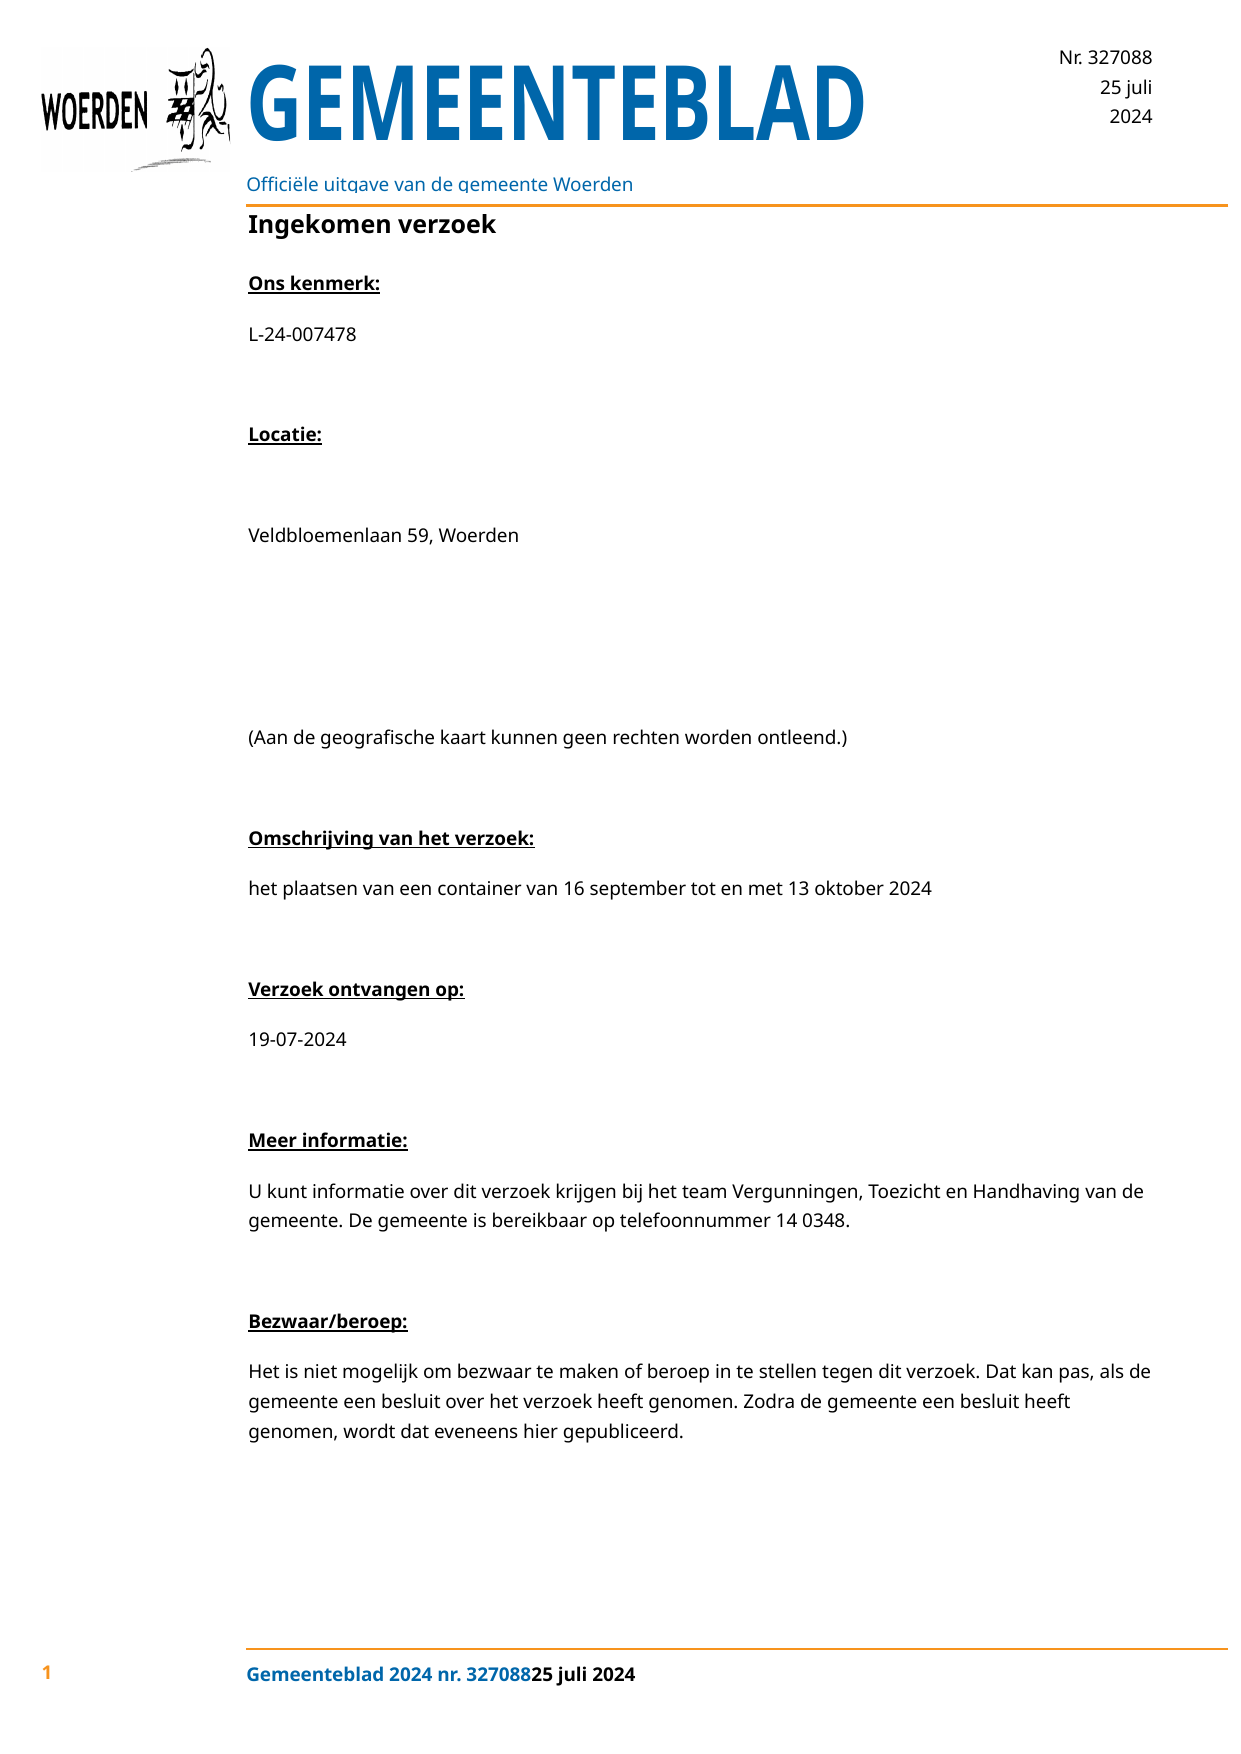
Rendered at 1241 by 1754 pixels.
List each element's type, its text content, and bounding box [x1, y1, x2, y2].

text Ingekomen verzoek [248, 207, 1152, 241]
text 19-07-2024 [248, 1027, 1152, 1052]
text Omschrijving van het verzoek: [248, 825, 1152, 851]
text Locatie: [248, 422, 1152, 447]
text Verzoek ontvangen op: [248, 976, 1152, 1002]
text Ons kenmerk: [248, 270, 1152, 296]
text Het is niet mogelijk om bezwaar te maken of beroep in te stellen tegen dit verzoek. Dat kan pas, als de gemeente een besluit over het verzoek heeft genomen. Zodra de gemeente een besluit heeft genomen, wordt dat eveneens hier gepubliceerd. [248, 1359, 1152, 1443]
text Bezwaar/beroep: [248, 1308, 1152, 1334]
text Meer informatie: [248, 1127, 1152, 1153]
text U kunt informatie over dit verzoek krijgen bij het team Vergunningen, Toezicht en Handhaving van de gemeente. De gemeente is bereikbaar op telefoonnummer 14 0348. [248, 1178, 1152, 1233]
text Veldbloemenlaan 59, Woerden [248, 522, 1152, 548]
picture [41, 47, 231, 172]
text het plaatsen van een container van 16 september tot en met 13 oktober 2024 [248, 875, 1152, 901]
text L-24-007478 [248, 321, 1152, 346]
text (Aan de geografische kaart kunnen geen rechten worden ontleend.) [248, 724, 1152, 750]
